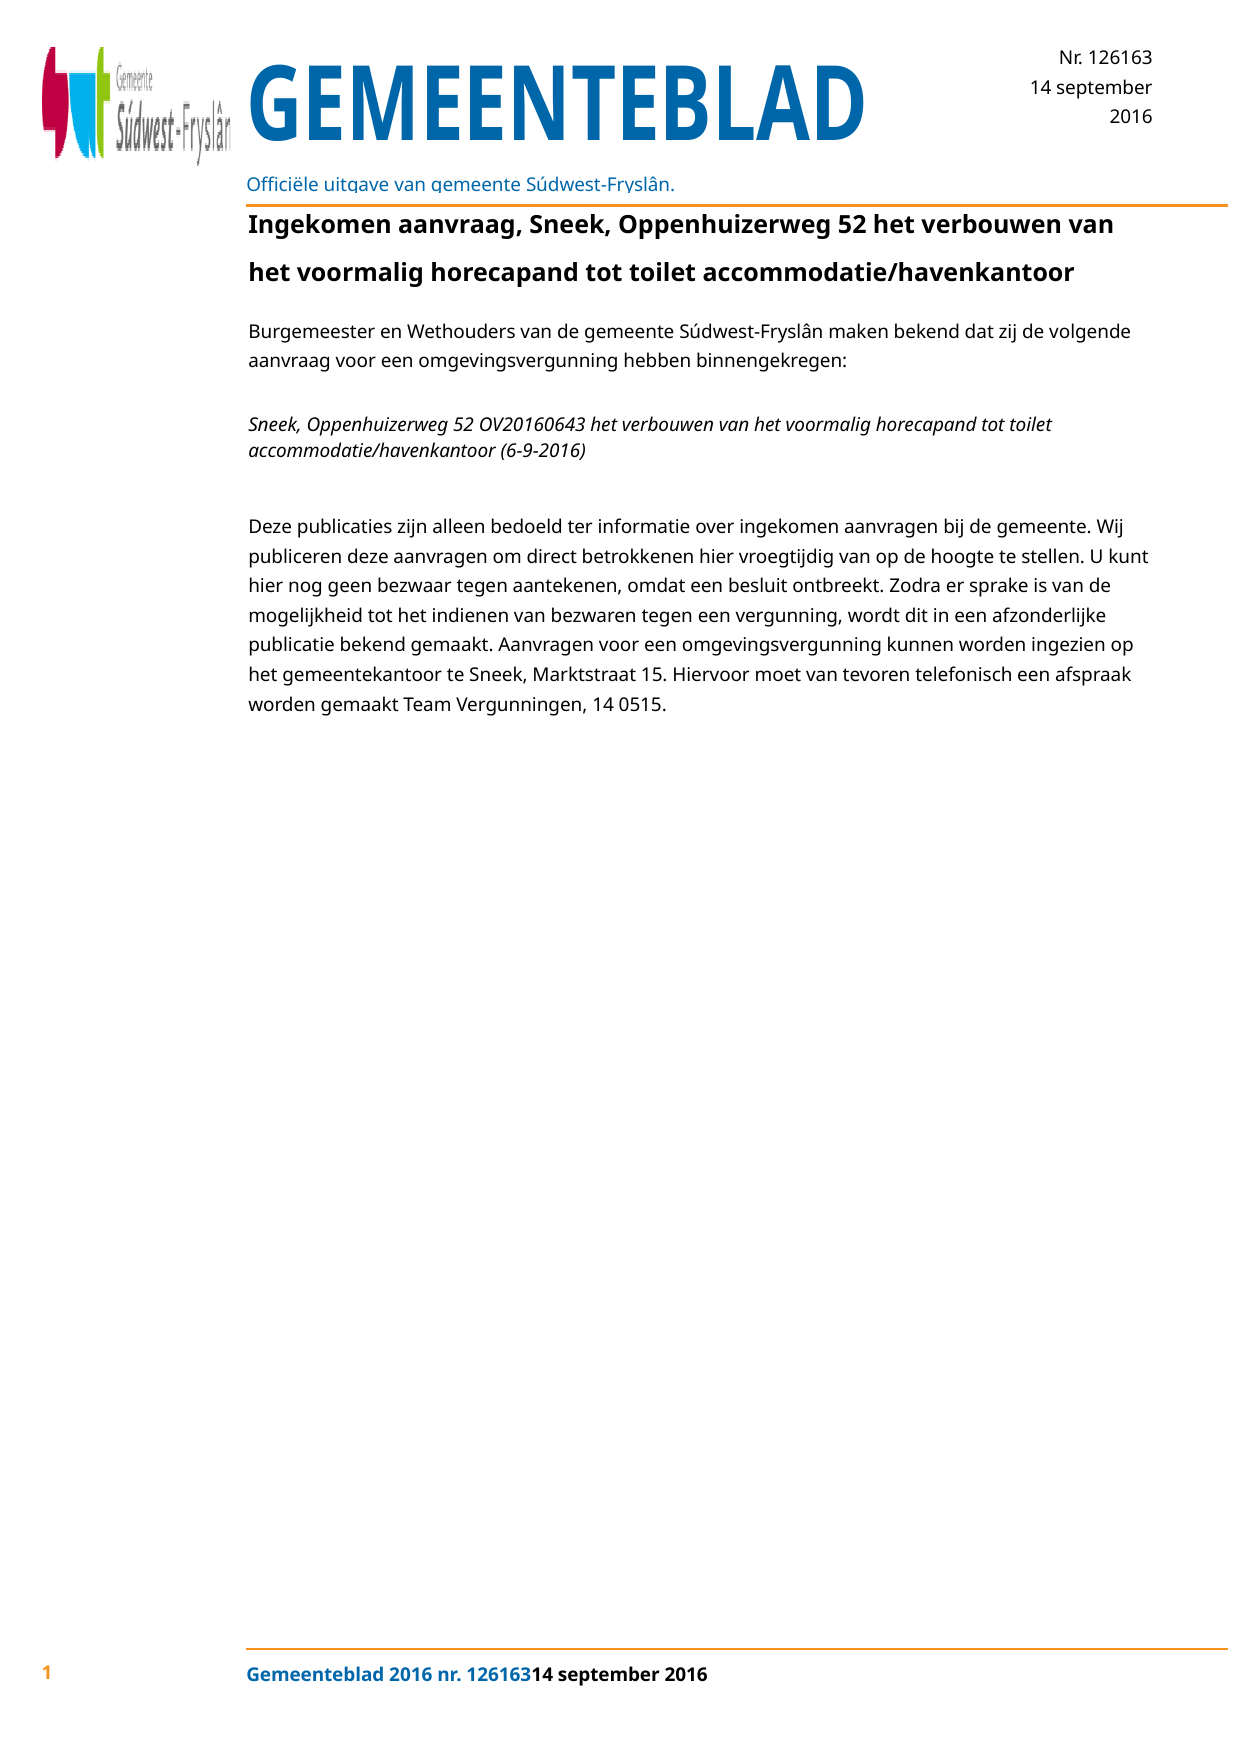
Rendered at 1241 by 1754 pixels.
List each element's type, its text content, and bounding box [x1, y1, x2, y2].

text Ingekomen aanvraag, Sneek, Oppenhuizerweg 52 het verbouwen van het voormalig horecapand tot toilet accommodatie/havenkantoor [248, 207, 1152, 288]
picture [41, 47, 231, 172]
text Burgemeester en Wethouders van de gemeente Súdwest-Fryslân maken bekend dat zij de volgende aanvraag voor een omgevingsvergunning hebben binnengekregen: [248, 318, 1152, 373]
text Sneek, Oppenhuizerweg 52 OV20160643 het verbouwen van het voormalig horecapand tot toilet accommodatie/havenkantoor (6-9-2016) [248, 411, 1152, 463]
text Deze publicaties zijn alleen bedoeld ter informatie over ingekomen aanvragen bij de gemeente. Wij publiceren deze aanvragen om direct betrokkenen hier vroegtijdig van op de hoogte te stellen. U kunt hier nog geen bezwaar tegen aantekenen, omdat een besluit ontbreekt. Zodra er sprake is van de mogelijkheid tot het indienen van bezwaren tegen een vergunning, wordt dit in een afzonderlijke publicatie bekend gemaakt. Aanvragen voor een omgevingsvergunning kunnen worden ingezien op het gemeentekantoor te Sneek, Marktstraat 15. Hiervoor moet van tevoren telefonisch een afspraak worden gemaakt Team Vergunningen, 14 0515. [248, 513, 1152, 717]
